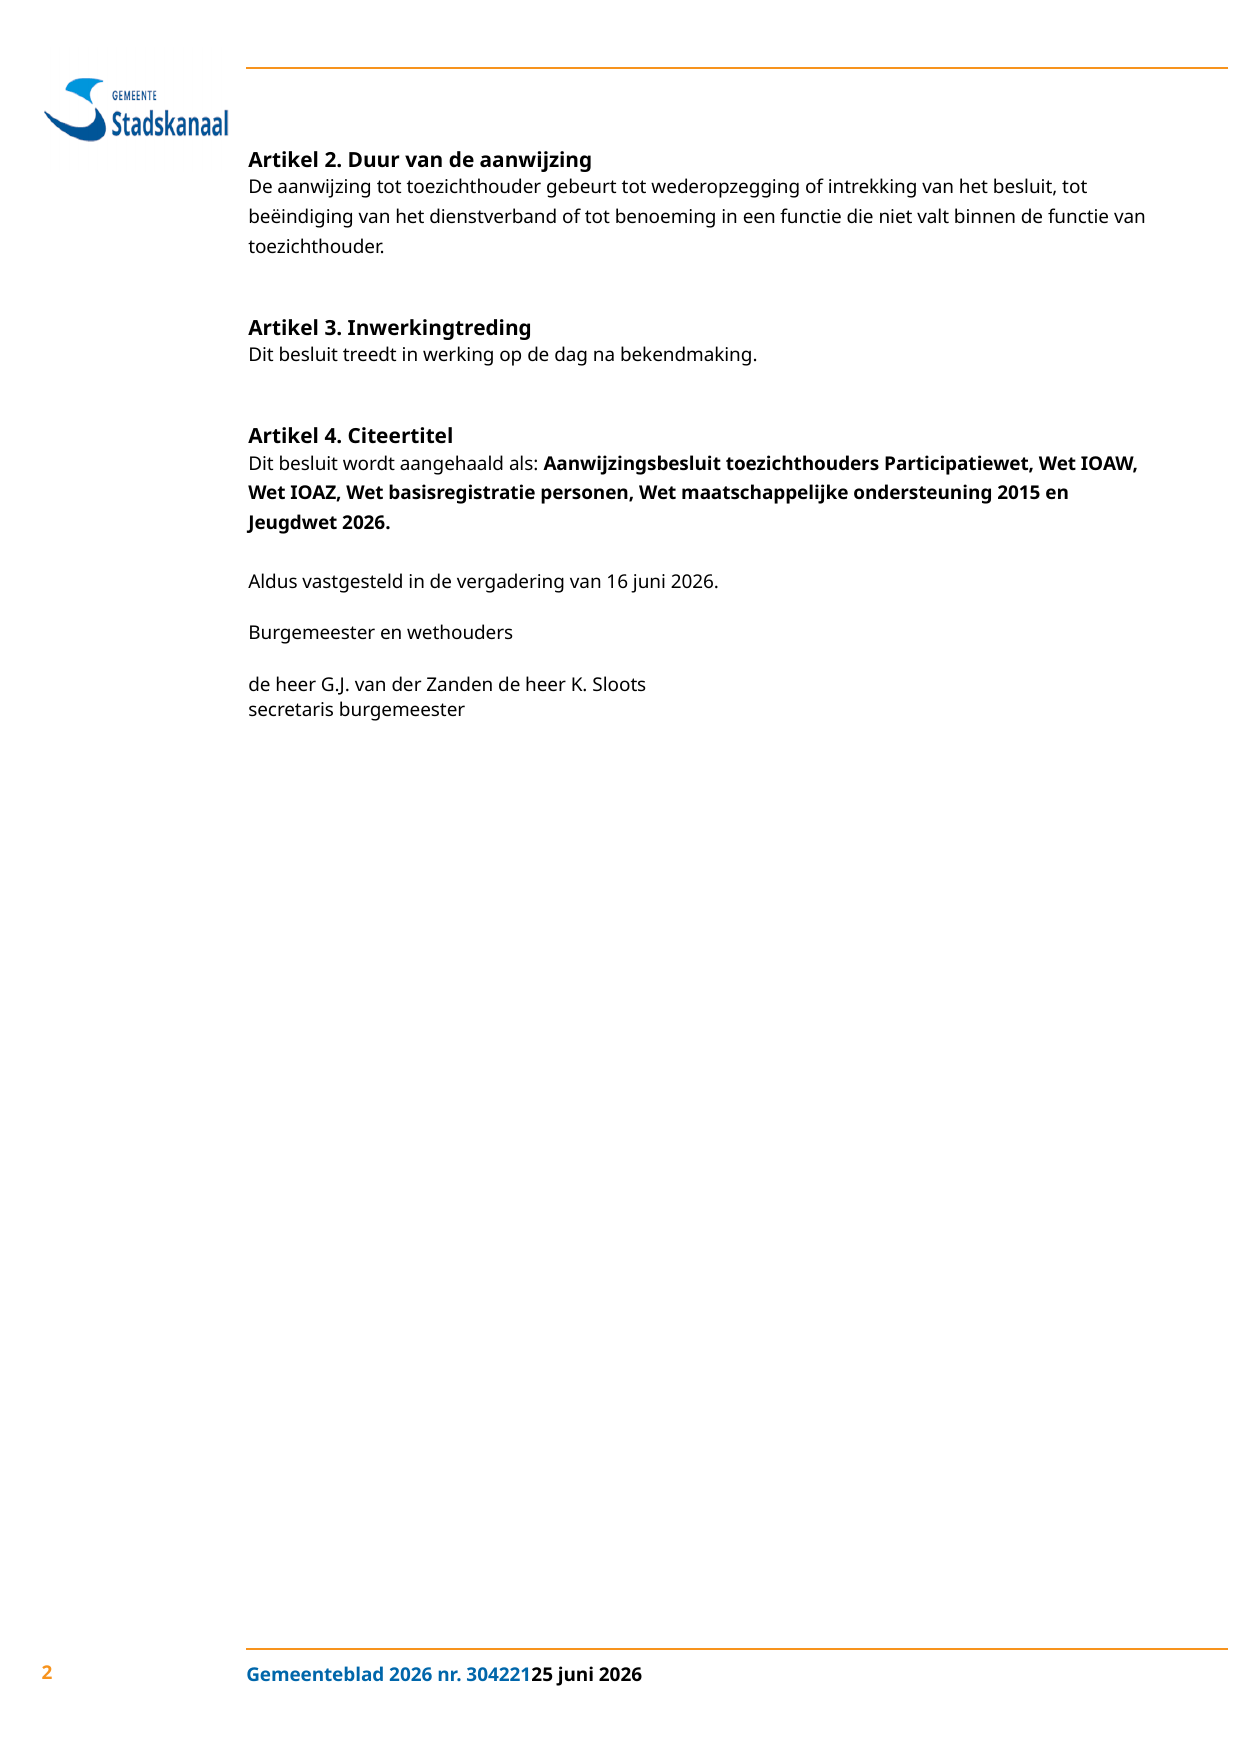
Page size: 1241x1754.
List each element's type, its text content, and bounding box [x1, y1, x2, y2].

text de heer G.J. van der Zanden de heer K. Sloots [248, 671, 1152, 697]
picture [41, 47, 231, 172]
text Burgemeester en wethouders [248, 619, 1152, 645]
text Dit besluit treedt in werking op de dag na bekendmaking. [248, 341, 1152, 367]
text Aldus vastgesteld in de vergadering van 16 juni 2026. [248, 568, 1152, 594]
text Artikel 3. Inwerkingtreding [248, 313, 1152, 341]
text De aanwijzing tot toezichthouder gebeurt tot wederopzegging of intrekking van het besluit, tot beëindiging van het dienstverband of tot benoeming in een functie die niet valt binnen de functie van toezichthouder. [248, 174, 1152, 258]
text Artikel 4. Citeertitel [248, 421, 1152, 450]
text Artikel 2. Duur van de aanwijzing [248, 145, 1152, 174]
text secretaris burgemeester [248, 697, 1152, 722]
text Dit besluit wordt aangehaald als: Aanwijzingsbesluit toezichthouders Participatiewet, Wet IOAW, Wet IOAZ, Wet basisregistratie personen, Wet maatschappelijke ondersteuning 2015 en Jeugdwet 2026. [248, 450, 1152, 534]
